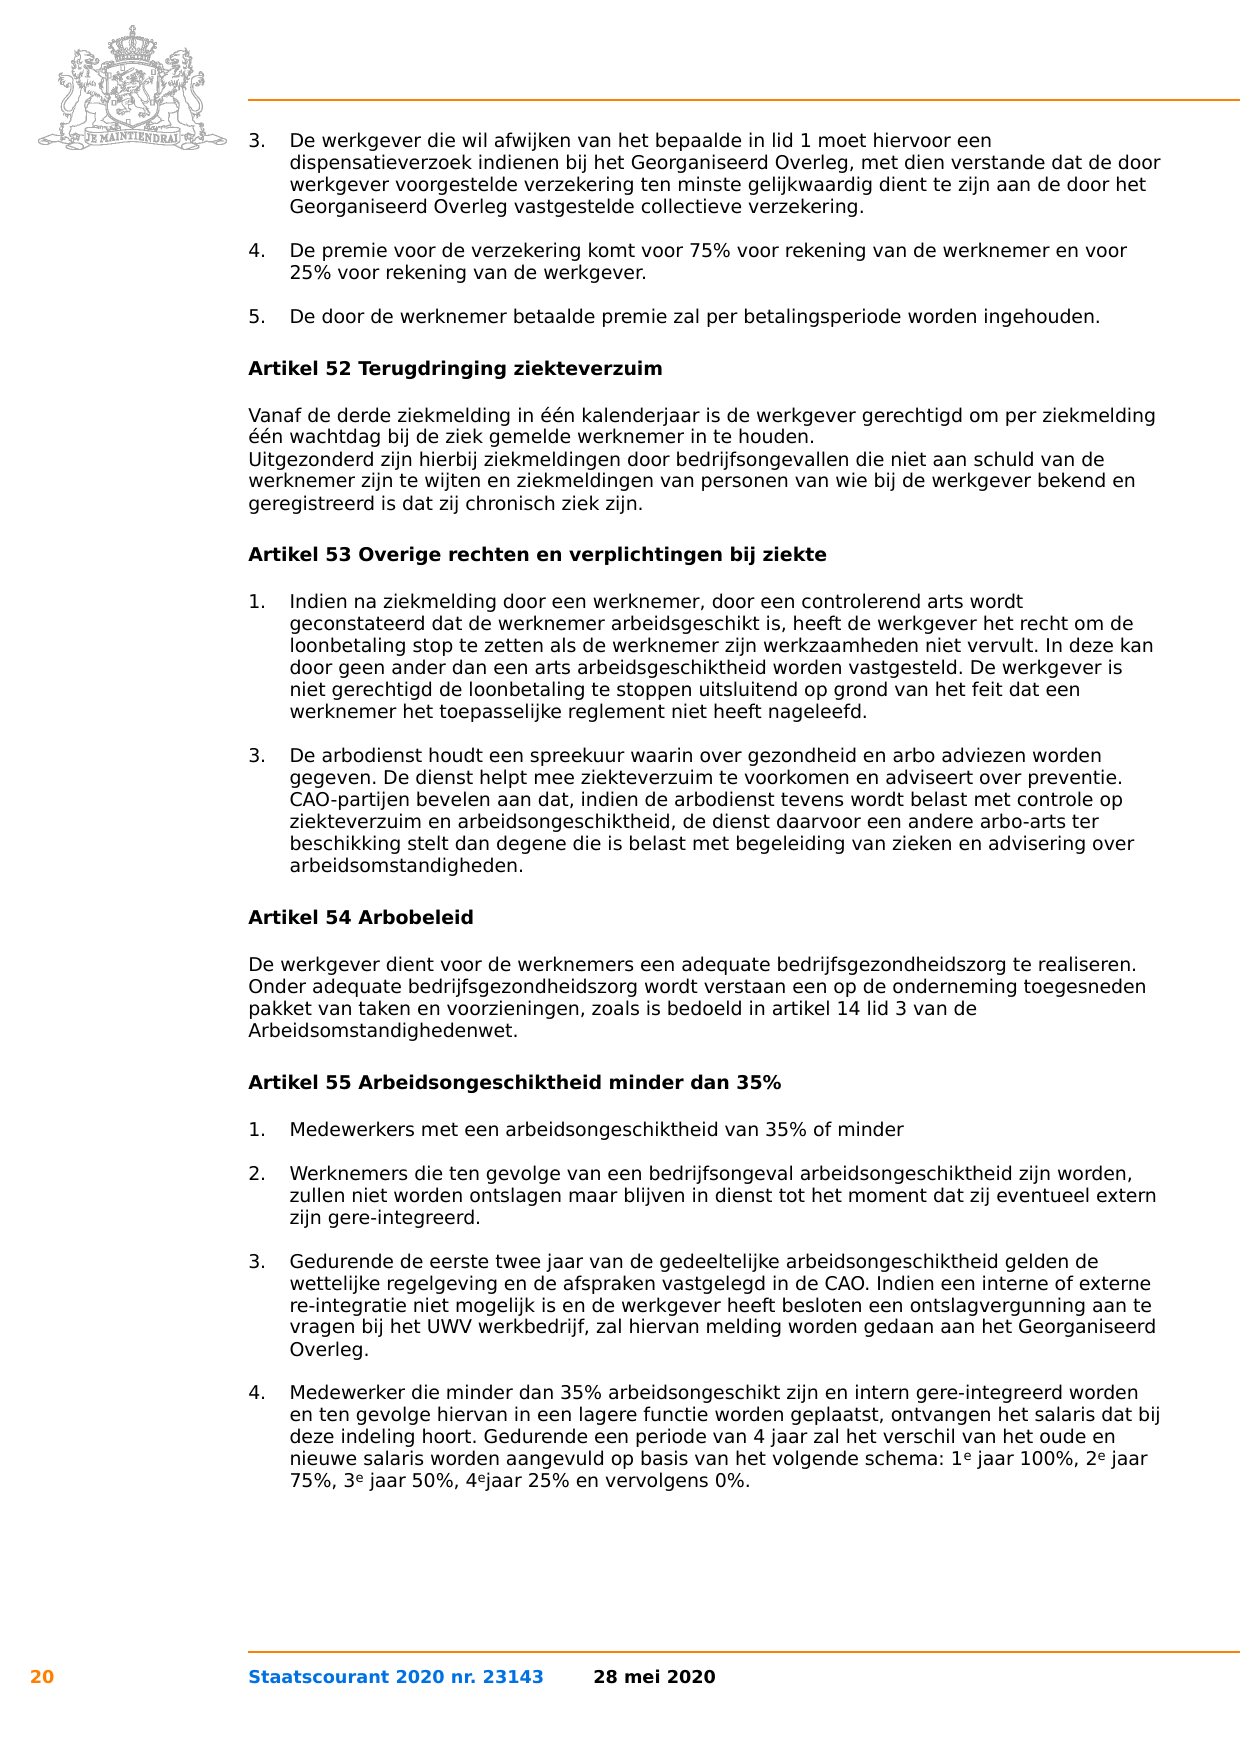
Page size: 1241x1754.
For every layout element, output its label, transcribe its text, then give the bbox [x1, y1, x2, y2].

picture [38, 25, 227, 150]
subtitle Artikel 52 Terugdringing ziekteverzuim [248, 357, 1163, 379]
text 5. De door de werknemer betaalde premie zal per betalingsperiode worden ingehouden. [248, 306, 1163, 327]
text 4. Medewerker die minder dan 35% arbeidsongeschikt zijn en intern gere-integreerd worden en ten gevolge hiervan in een lagere functie worden geplaatst, ontvangen het salaris dat bij deze indeling hoort. Gedurende een periode van 4 jaar zal het verschil van het oude en nieuwe salaris worden aangevuld op basis van het volgende schema: 1e jaar 100%, 2e jaar 75%, 3e jaar 50%, 4ejaar 25% en vervolgens 0%. [248, 1382, 1163, 1492]
text Vanaf de derde ziekmelding in één kalenderjaar is de werkgever gerechtigd om per ziekmelding één wachtdag bij de ziek gemelde werknemer in te houden. [248, 404, 1163, 448]
text Uitgezonderd zijn hierbij ziekmeldingen door bedrijfsongevallen die niet aan schuld van de werknemer zijn te wijten en ziekmeldingen van personen van wie bij de werkgever bekend en geregistreerd is dat zij chronisch ziek zijn. [248, 448, 1163, 514]
text 1. Medewerkers met een arbeidsongeschiktheid van 35% of minder [248, 1119, 1163, 1141]
subtitle Artikel 55 Arbeidsongeschiktheid minder dan 35% [248, 1072, 1163, 1094]
subtitle Artikel 53 Overige rechten en verplichtingen bij ziekte [248, 544, 1163, 566]
text 4. De premie voor de verzekering komt voor 75% voor rekening van de werknemer en voor 25% voor rekening van de werkgever. [248, 240, 1163, 284]
text 3. Gedurende de eerste twee jaar van de gedeeltelijke arbeidsongeschiktheid gelden de wettelijke regelgeving en de afspraken vastgelegd in de CAO. Indien een interne of externe re-integratie niet mogelijk is en de werkgever heeft besloten een ontslagvergunning aan te vragen bij het UWV werkbedrijf, zal hiervan melding worden gedaan aan het Georganiseerd Overleg. [248, 1251, 1163, 1360]
text 2. Werknemers die ten gevolge van een bedrijfsongeval arbeidsongeschiktheid zijn worden, zullen niet worden ontslagen maar blijven in dienst tot het moment dat zij eventueel extern zijn gere-integreerd. [248, 1163, 1163, 1229]
text 3. De werkgever die wil afwijken van het bepaalde in lid 1 moet hiervoor een dispensatieverzoek indienen bij het Georganiseerd Overleg, met dien verstande dat de door werkgever voorgestelde verzekering ten minste gelijkwaardig dient te zijn aan de door het Georganiseerd Overleg vastgestelde collectieve verzekering. [248, 130, 1163, 218]
text 1. Indien na ziekmelding door een werknemer, door een controlerend arts wordt geconstateerd dat de werknemer arbeidsgeschikt is, heeft de werkgever het recht om de loonbetaling stop te zetten als de werknemer zijn werkzaamheden niet vervult. In deze kan door geen ander dan een arts arbeidsgeschiktheid worden vastgesteld. De werkgever is niet gerechtigd de loonbetaling te stoppen uitsluitend op grond van het feit dat een werknemer het toepasselijke reglement niet heeft nageleefd. [248, 591, 1163, 723]
subtitle Artikel 54 Arbobeleid [248, 907, 1163, 929]
text 3. De arbodienst houdt een spreekuur waarin over gezondheid en arbo adviezen worden gegeven. De dienst helpt mee ziekteverzuim te voorkomen en adviseert over preventie. CAO-partijen bevelen aan dat, indien de arbodienst tevens wordt belast met controle op ziekteverzuim en arbeidsongeschiktheid, de dienst daarvoor een andere arbo-arts ter beschikking stelt dan degene die is belast met begeleiding van zieken en advisering over arbeidsomstandigheden. [248, 745, 1163, 877]
text De werkgever dient voor de werknemers een adequate bedrijfsgezondheidszorg te realiseren. Onder adequate bedrijfsgezondheidszorg wordt verstaan een op de onderneming toegesneden pakket van taken en voorzieningen, zoals is bedoeld in artikel 14 lid 3 van de Arbeidsomstandighedenwet. [248, 954, 1163, 1042]
